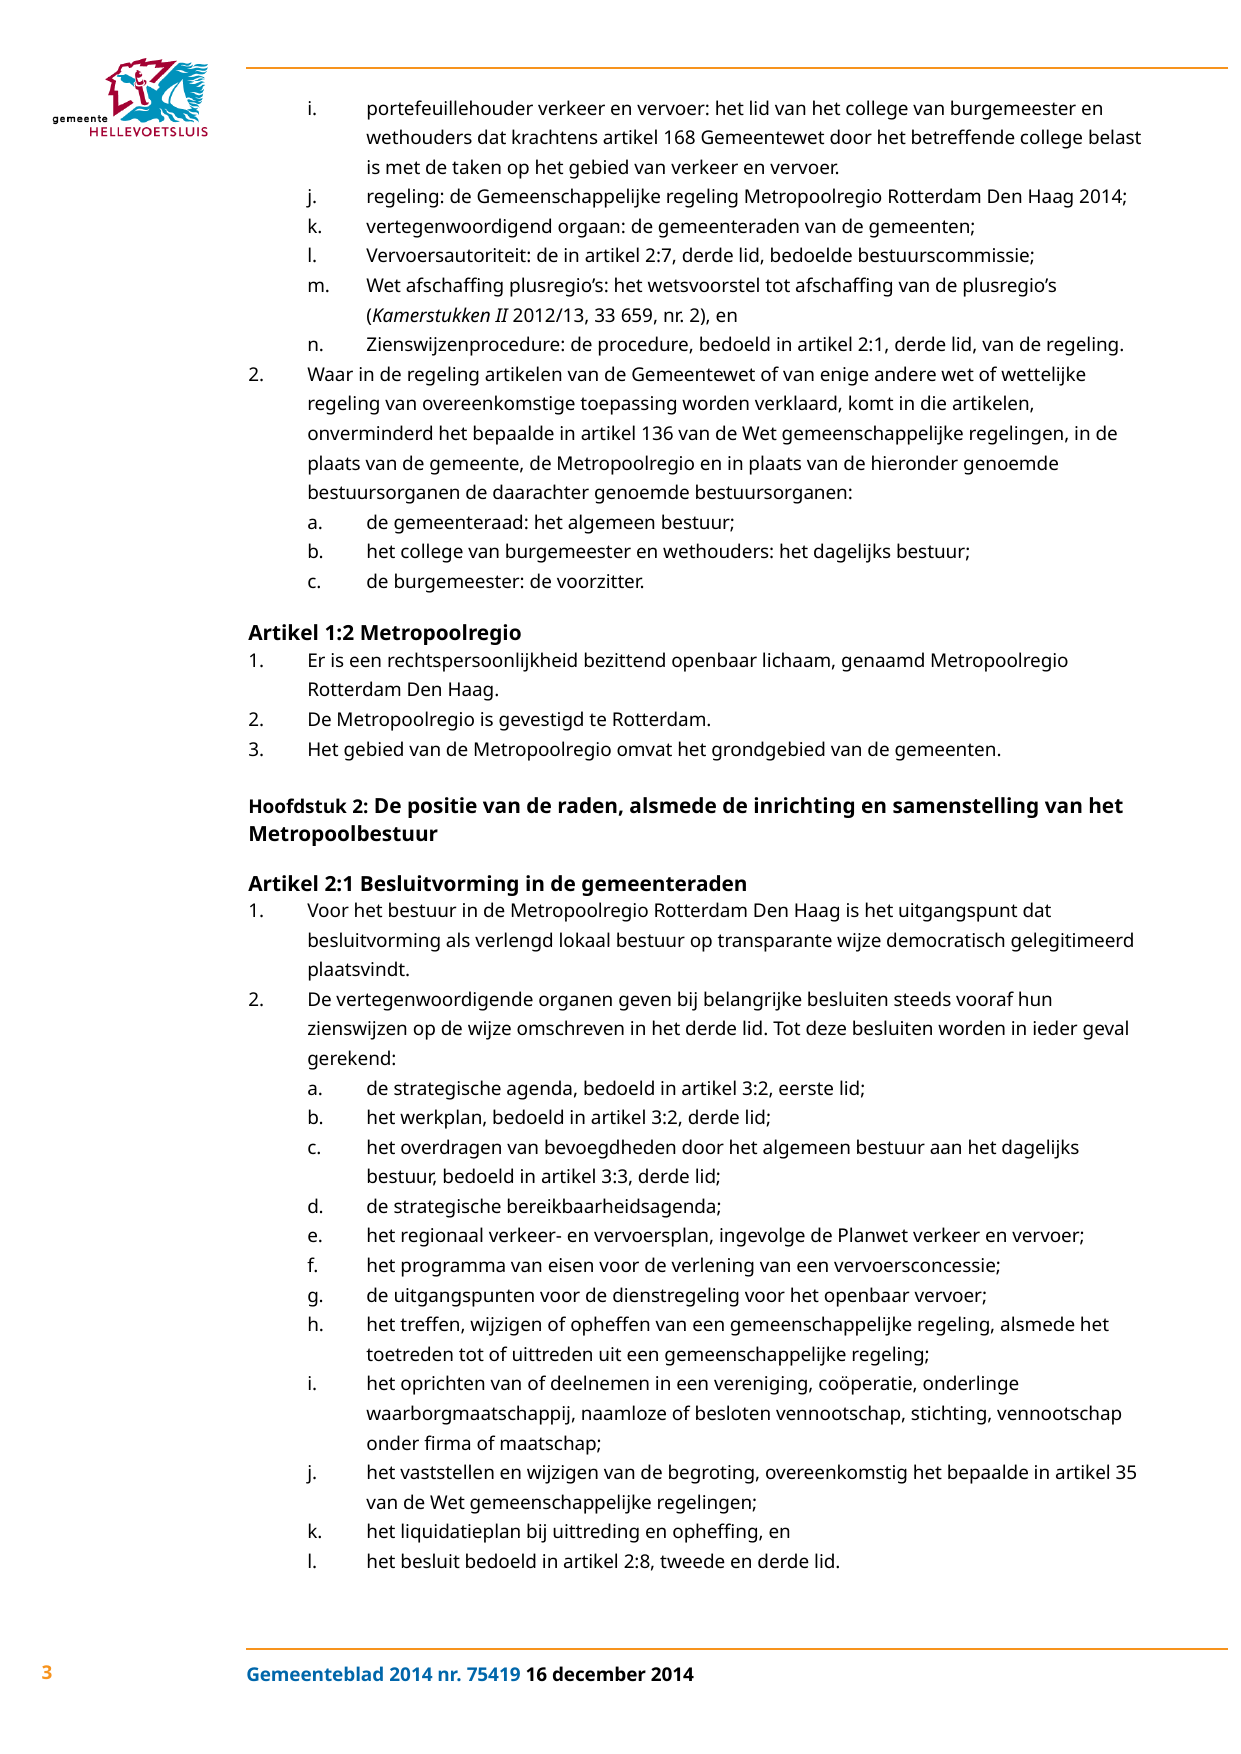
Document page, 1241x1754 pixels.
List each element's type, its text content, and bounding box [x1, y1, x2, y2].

text Artikel 2:1 Besluitvorming in de gemeenteraden [248, 869, 1152, 897]
list de strategische bereikbaarheidsagenda; [307, 1193, 1152, 1219]
text Artikel 1:2 Metropoolregio [248, 618, 1152, 647]
list het werkplan, bedoeld in artikel 3:2, derde lid; [307, 1104, 1152, 1130]
list het overdragen van bevoegdheden door het algemeen bestuur aan het dagelijks bestuur, bedoeld in artikel 3:3, derde lid; [307, 1134, 1152, 1189]
list portefeuillehouder verkeer en vervoer: het lid van het college van burgemeester en wethouders dat krachtens artikel 168 Gemeentewet door het betreffende college belast is met de taken op het gebied van verkeer en vervoer. [307, 95, 1152, 180]
list het college van burgemeester en wethouders: het dagelijks bestuur; [307, 538, 1152, 564]
list het vaststellen en wijzigen van de begroting, overeenkomstig het bepaalde in artikel 35 van de Wet gemeenschappelijke regelingen; [307, 1459, 1152, 1514]
list regeling: de Gemeenschappelijke regeling Metropoolregio Rotterdam Den Haag 2014; [307, 183, 1152, 209]
list het programma van eisen voor de verlening van een vervoersconcessie; [307, 1252, 1152, 1278]
list het liquidatieplan bij uittreding en opheffing, en [307, 1518, 1152, 1544]
list Voor het bestuur in de Metropoolregio Rotterdam Den Haag is het uitgangspunt dat besluitvorming als verlengd lokaal bestuur op transparante wijze democratisch gelegitimeerd plaatsvindt. [248, 897, 1152, 982]
list het besluit bedoeld in artikel 2:8, tweede en derde lid. [307, 1548, 1152, 1574]
list het oprichten van of deelnemen in een vereniging, coöperatie, onderlinge waarborgmaatschappij, naamloze of besloten vennootschap, stichting, vennootschap onder firma of maatschap; [307, 1371, 1152, 1455]
list de gemeenteraad: het algemeen bestuur; [307, 509, 1152, 535]
list vertegenwoordigend orgaan: de gemeenteraden van de gemeenten; [307, 213, 1152, 239]
list het regionaal verkeer- en vervoersplan, ingevolge de Planwet verkeer en vervoer; [307, 1223, 1152, 1248]
list Waar in de regeling artikelen van de Gemeentewet of van enige andere wet of wettelijke regeling van overeenkomstige toepassing worden verklaard, komt in die artikelen, onverminderd het bepaalde in artikel 136 van de Wet gemeenschappelijke regelingen, in de plaats van de gemeente, de Metropoolregio en in plaats van de hieronder genoemde bestuursorganen de daarachter genoemde bestuursorganen: [248, 361, 1152, 505]
list Vervoersautoriteit: de in artikel 2:7, derde lid, bedoelde bestuurscommissie; [307, 243, 1152, 268]
list de uitgangspunten voor de dienstregeling voor het openbaar vervoer; [307, 1282, 1152, 1307]
text Hoofdstuk 2: De positie van de raden, alsmede de inrichting en samenstelling van het Metropoolbestuur [248, 791, 1152, 848]
list het treffen, wijzigen of opheffen van een gemeenschappelijke regeling, alsmede het toetreden tot of uittreden uit een gemeenschappelijke regeling; [307, 1311, 1152, 1367]
list De vertegenwoordigende organen geven bij belangrijke besluiten steeds vooraf hun zienswijzen op de wijze omschreven in het derde lid. Tot deze besluiten worden in ieder geval gerekend: [248, 986, 1152, 1071]
list Er is een rechtspersoonlijkheid bezittend openbaar lichaam, genaamd Metropoolregio Rotterdam Den Haag. [248, 647, 1152, 702]
list de strategische agenda, bedoeld in artikel 3:2, eerste lid; [307, 1075, 1152, 1100]
picture [41, 47, 231, 154]
list Zienswijzenprocedure: de procedure, bedoeld in artikel 2:1, derde lid, van de regeling. [307, 331, 1152, 357]
list De Metropoolregio is gevestigd te Rotterdam. [248, 706, 1152, 732]
list Het gebied van de Metropoolregio omvat het grondgebied van de gemeenten. [248, 736, 1152, 761]
list de burgemeester: de voorzitter. [307, 568, 1152, 594]
list Wet afschaffing plusregio’s: het wetsvoorstel tot afschaffing van de plusregio’s (Kamerstukken II 2012/13, 33 659, nr. 2), en [307, 272, 1152, 328]
